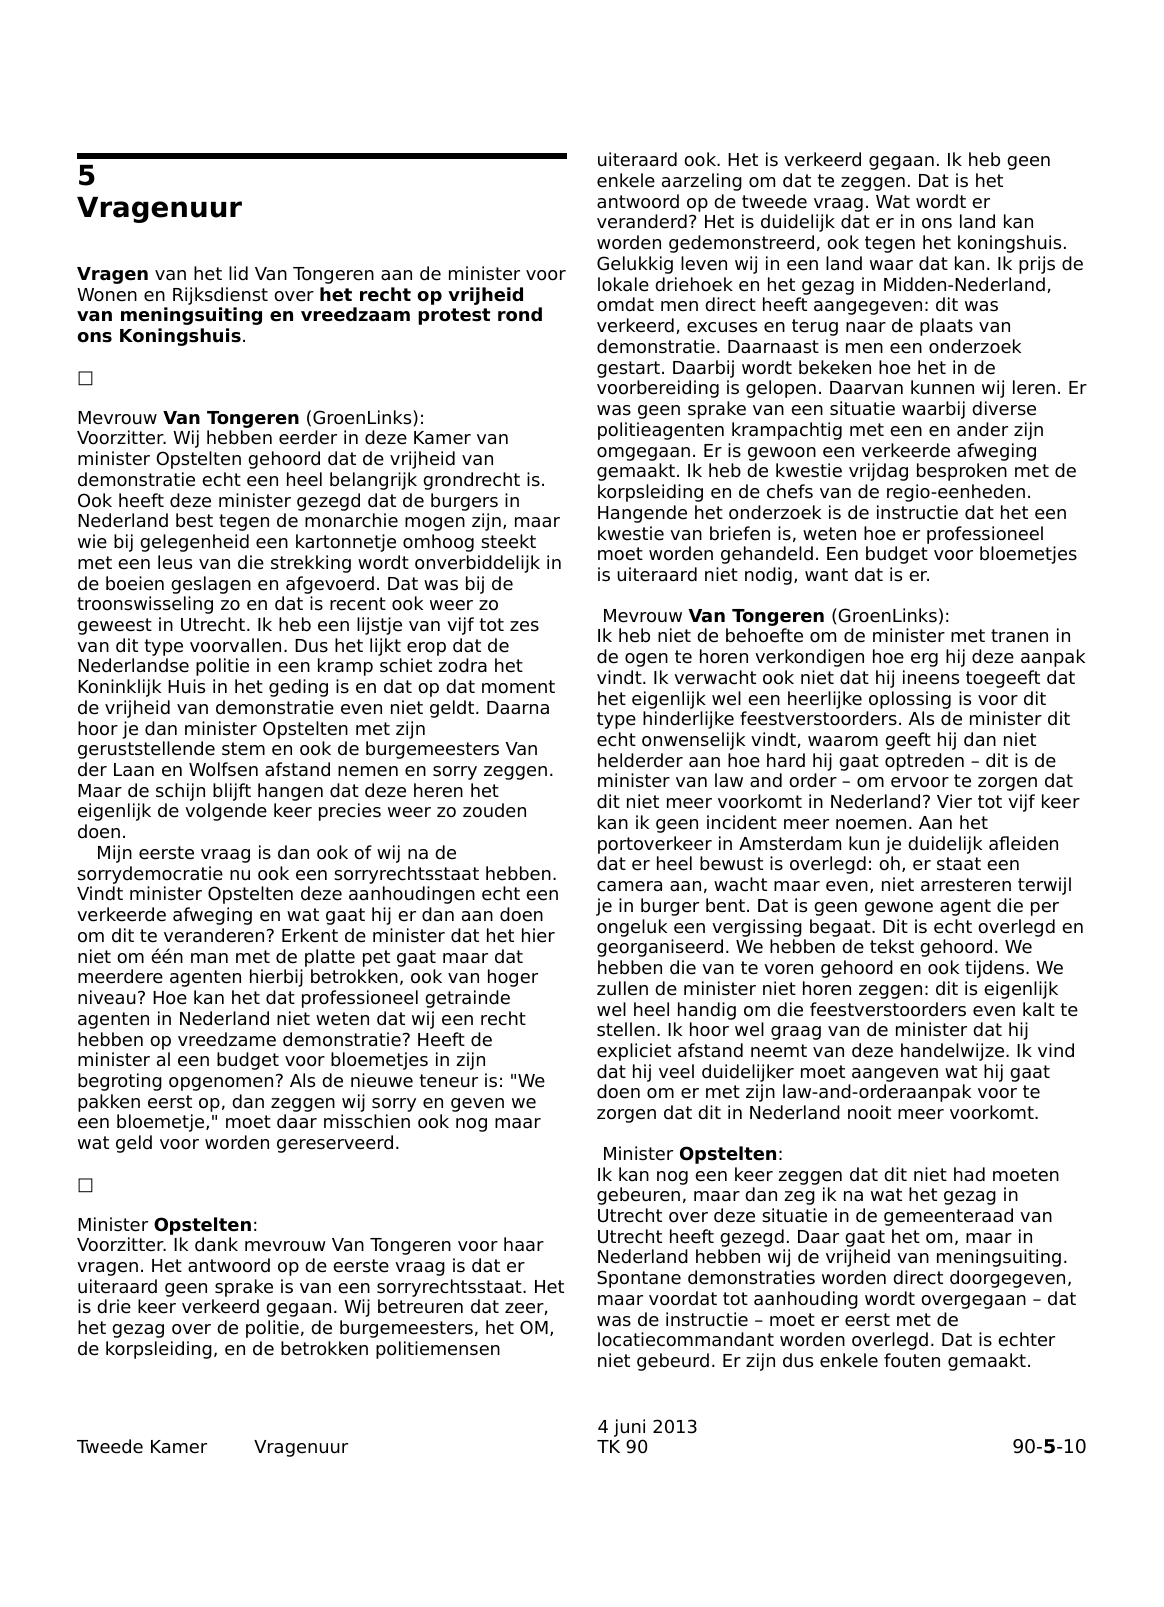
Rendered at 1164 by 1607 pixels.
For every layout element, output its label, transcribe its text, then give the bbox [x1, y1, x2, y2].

title 5 Vragenuur [77, 159, 567, 224]
text Mevrouw Van Tongeren (GroenLinks): [77, 407, 567, 428]
text Voorzitter. Wij hebben eerder in deze Kamer van minister Opstelten gehoord dat de vrijheid van demonstratie echt een heel belangrijk grondrecht is. Ook heeft deze minister gezegd dat de burgers in Nederland best tegen de monarchie mogen zijn, maar wie bij gelegenheid een kartonnetje omhoog steekt met een leus van die strekking wordt onverbiddelijk in de boeien geslagen en afgevoerd. Dat was bij de troonswisseling zo en dat is recent ook weer zo geweest in Utrecht. Ik heb een lijstje van vijf tot zes van dit type voorvallen. Dus het lijkt erop dat de Nederlandse politie in een kramp schiet zodra het Koninklijk Huis in het geding is en dat op dat moment de vrijheid van demonstratie even niet geldt. Daarna hoor je dan minister Opstelten met zijn geruststellende stem en ook de burgemeesters Van der Laan en Wolfsen afstand nemen en sorry zeggen. Maar de schijn blijft hangen dat deze heren het eigenlijk de volgende keer precies weer zo zouden doen. [77, 428, 567, 843]
text uiteraard ook. Het is verkeerd gegaan. Ik heb geen enkele aarzeling om dat te zeggen. Dat is het antwoord op de tweede vraag. Wat wordt er veranderd? Het is duidelijk dat er in ons land kan worden gedemonstreerd, ook tegen het koningshuis. Gelukkig leven wij in een land waar dat kan. Ik prijs de lokale driehoek en het gezag in Midden-Nederland, omdat men direct heeft aangegeven: dit was verkeerd, excuses en terug naar de plaats van demonstratie. Daarnaast is men een onderzoek gestart. Daarbij wordt bekeken hoe het in de voorbereiding is gelopen. Daarvan kunnen wij leren. Er was geen sprake van een situatie waarbij diverse politieagenten krampachtig met een en ander zijn omgegaan. Er is gewoon een verkeerde afweging gemaakt. Ik heb de kwestie vrijdag besproken met de korpsleiding en de chefs van de regio-eenheden. Hangende het onderzoek is de instructie dat het een kwestie van briefen is, weten hoe er professioneel moet worden gehandeld. Een budget voor bloemetjes is uiteraard niet nodig, want dat is er. [596, 150, 1087, 586]
text Minister Opstelten: [77, 1214, 567, 1235]
text Mevrouw Van Tongeren (GroenLinks): [596, 606, 1087, 626]
text Ik heb niet de behoefte om de minister met tranen in de ogen te horen verkondigen hoe erg hij deze aanpak vindt. Ik verwacht ook niet dat hij ineens toegeeft dat het eigenlijk wel een heerlijke oplossing is voor dit type hinderlijke feestverstoorders. Als de minister dit echt onwenselijk vindt, waarom geeft hij dan niet helderder aan hoe hard hij gaat optreden – dit is de minister van law and order – om ervoor te zorgen dat dit niet meer voorkomt in Nederland? Vier tot vijf keer kan ik geen incident meer noemen. Aan het portoverkeer in Amsterdam kun je duidelijk afleiden dat er heel bewust is overlegd: oh, er staat een camera aan, wacht maar even, niet arresteren terwijl je in burger bent. Dat is geen gewone agent die per ongeluk een vergissing begaat. Dit is echt overlegd en georganiseerd. We hebben de tekst gehoord. We hebben die van te voren gehoord en ook tijdens. We zullen de minister niet horen zeggen: dit is eigenlijk wel heel handig om die feestverstoorders even kalt te stellen. Ik hoor wel graag van de minister dat hij expliciet afstand neemt van deze handelwijze. Ik vind dat hij veel duidelijker moet aangeven wat hij gaat doen om er met zijn law-and-orderaanpak voor te zorgen dat dit in Nederland nooit meer voorkomt. [596, 626, 1087, 1124]
text □ [77, 1174, 567, 1194]
text Vragen van het lid Van Tongeren aan de minister voor Wonen en Rijksdienst over het recht op vrijheid van meningsuiting en vreedzaam protest rond ons Koningshuis. [77, 264, 567, 347]
text Voorzitter. Ik dank mevrouw Van Tongeren voor haar vragen. Het antwoord op de eerste vraag is dat er uiteraard geen sprake is van een sorryrechtsstaat. Het is drie keer verkeerd gegaan. Wij betreuren dat zeer, het gezag over de politie, de burgemeesters, het OM, de korpsleiding, en de betrokken politiemensen [77, 1235, 567, 1359]
text Minister Opstelten: [596, 1144, 1087, 1164]
text Mijn eerste vraag is dan ook of wij na de sorrydemocratie nu ook een sorryrechtsstaat hebben. Vindt minister Opstelten deze aanhoudingen echt een verkeerde afweging en wat gaat hij er dan aan doen om dit te veranderen? Erkent de minister dat het hier niet om één man met de platte pet gaat maar dat meerdere agenten hierbij betrokken, ook van hoger niveau? Hoe kan het dat professioneel getrainde agenten in Nederland niet weten dat wij een recht hebben op vreedzame demonstratie? Heeft de minister al een budget voor bloemetjes in zijn begroting opgenomen? Als de nieuwe teneur is: "We pakken eerst op, dan zeggen wij sorry en geven we een bloemetje," moet daar misschien ook nog maar wat geld voor worden gereserveerd. [77, 843, 567, 1154]
text □ [77, 367, 567, 387]
text Ik kan nog een keer zeggen dat dit niet had moeten gebeuren, maar dan zeg ik na wat het gezag in Utrecht over deze situatie in de gemeenteraad van Utrecht heeft gezegd. Daar gaat het om, maar in Nederland hebben wij de vrijheid van meningsuiting. Spontane demonstraties worden direct doorgegeven, maar voordat tot aanhouding wordt overgegaan – dat was de instructie – moet er eerst met de locatiecommandant worden overlegd. Dat is echter niet gebeurd. Er zijn dus enkele fouten gemaakt. [596, 1164, 1087, 1372]
